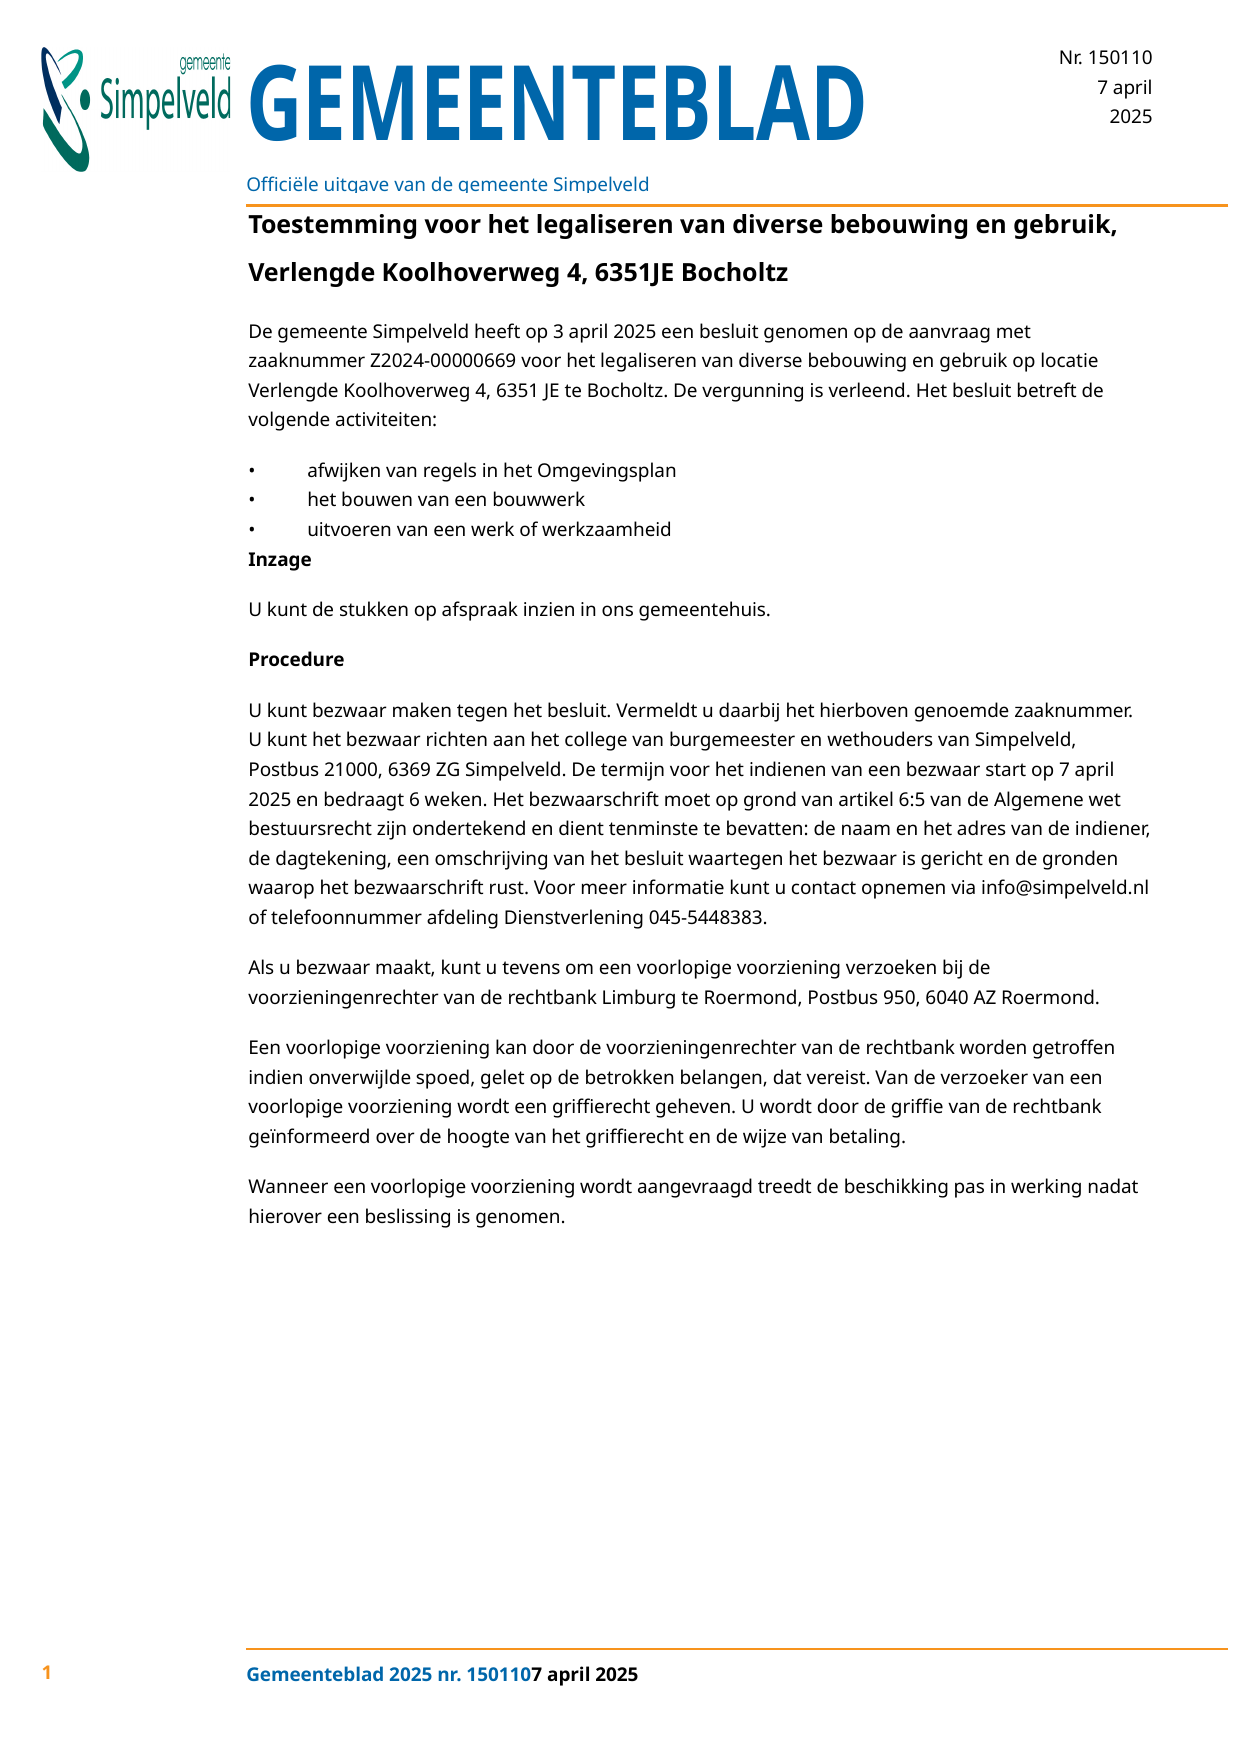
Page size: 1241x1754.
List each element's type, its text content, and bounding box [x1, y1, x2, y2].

picture [41, 47, 231, 172]
text Wanneer een voorlopige voorziening wordt aangevraagd treedt de beschikking pas in werking nadat hierover een beslissing is genomen. [248, 1174, 1152, 1229]
text De gemeente Simpelveld heeft op 3 april 2025 een besluit genomen op de aanvraag met zaaknummer Z2024-00000669 voor het legaliseren van diverse bebouwing en gebruik op locatie Verlengde Koolhoverweg 4, 6351 JE te Bocholtz. De vergunning is verleend. Het besluit betreft de volgende activiteiten: [248, 318, 1152, 432]
text Procedure [248, 647, 1152, 672]
text Toestemming voor het legaliseren van diverse bebouwing en gebruik, Verlengde Koolhoverweg 4, 6351JE Bocholtz [248, 207, 1152, 288]
text U kunt bezwaar maken tegen het besluit. Vermeldt u daarbij het hierboven genoemde zaaknummer. U kunt het bezwaar richten aan het college van burgemeester en wethouders van Simpelveld, Postbus 21000, 6369 ZG Simpelveld. De termijn voor het indienen van een bezwaar start op 7 april 2025 en bedraagt 6 weken. Het bezwaarschrift moet op grond van artikel 6:5 van de Algemene wet bestuursrecht zijn ondertekend en dient tenminste te bevatten: de naam en het adres van de indiener, de dagtekening, een omschrijving van het besluit waartegen het bezwaar is gericht en de gronden waarop het bezwaarschrift rust. Voor meer informatie kunt u contact opnemen via info@simpelveld.nl of telefoonnummer afdeling Dienstverlening 045-5448383. [248, 697, 1152, 930]
list afwijken van regels in het Omgevingsplan [248, 457, 1152, 483]
text Als u bezwaar maakt, kunt u tevens om een voorlopige voorziening verzoeken bij de voorzieningenrechter van de rechtbank Limburg te Roermond, Postbus 950, 6040 AZ Roermond. [248, 954, 1152, 1010]
text U kunt de stukken op afspraak inzien in ons gemeentehuis. [248, 596, 1152, 622]
text Een voorlopige voorziening kan door de voorzieningenrechter van de rechtbank worden getroffen indien onverwijlde spoed, gelet op de betrokken belangen, dat vereist. Van de verzoeker van een voorlopige voorziening wordt een griffierecht geheven. U wordt door de griffie van de rechtbank geïnformeerd over de hoogte van het griffierecht en de wijze van betaling. [248, 1034, 1152, 1149]
list het bouwen van een bouwwerk [248, 487, 1152, 512]
list uitvoeren van een werk of werkzaamheid [248, 516, 1152, 542]
text Inzage [248, 546, 1152, 572]
